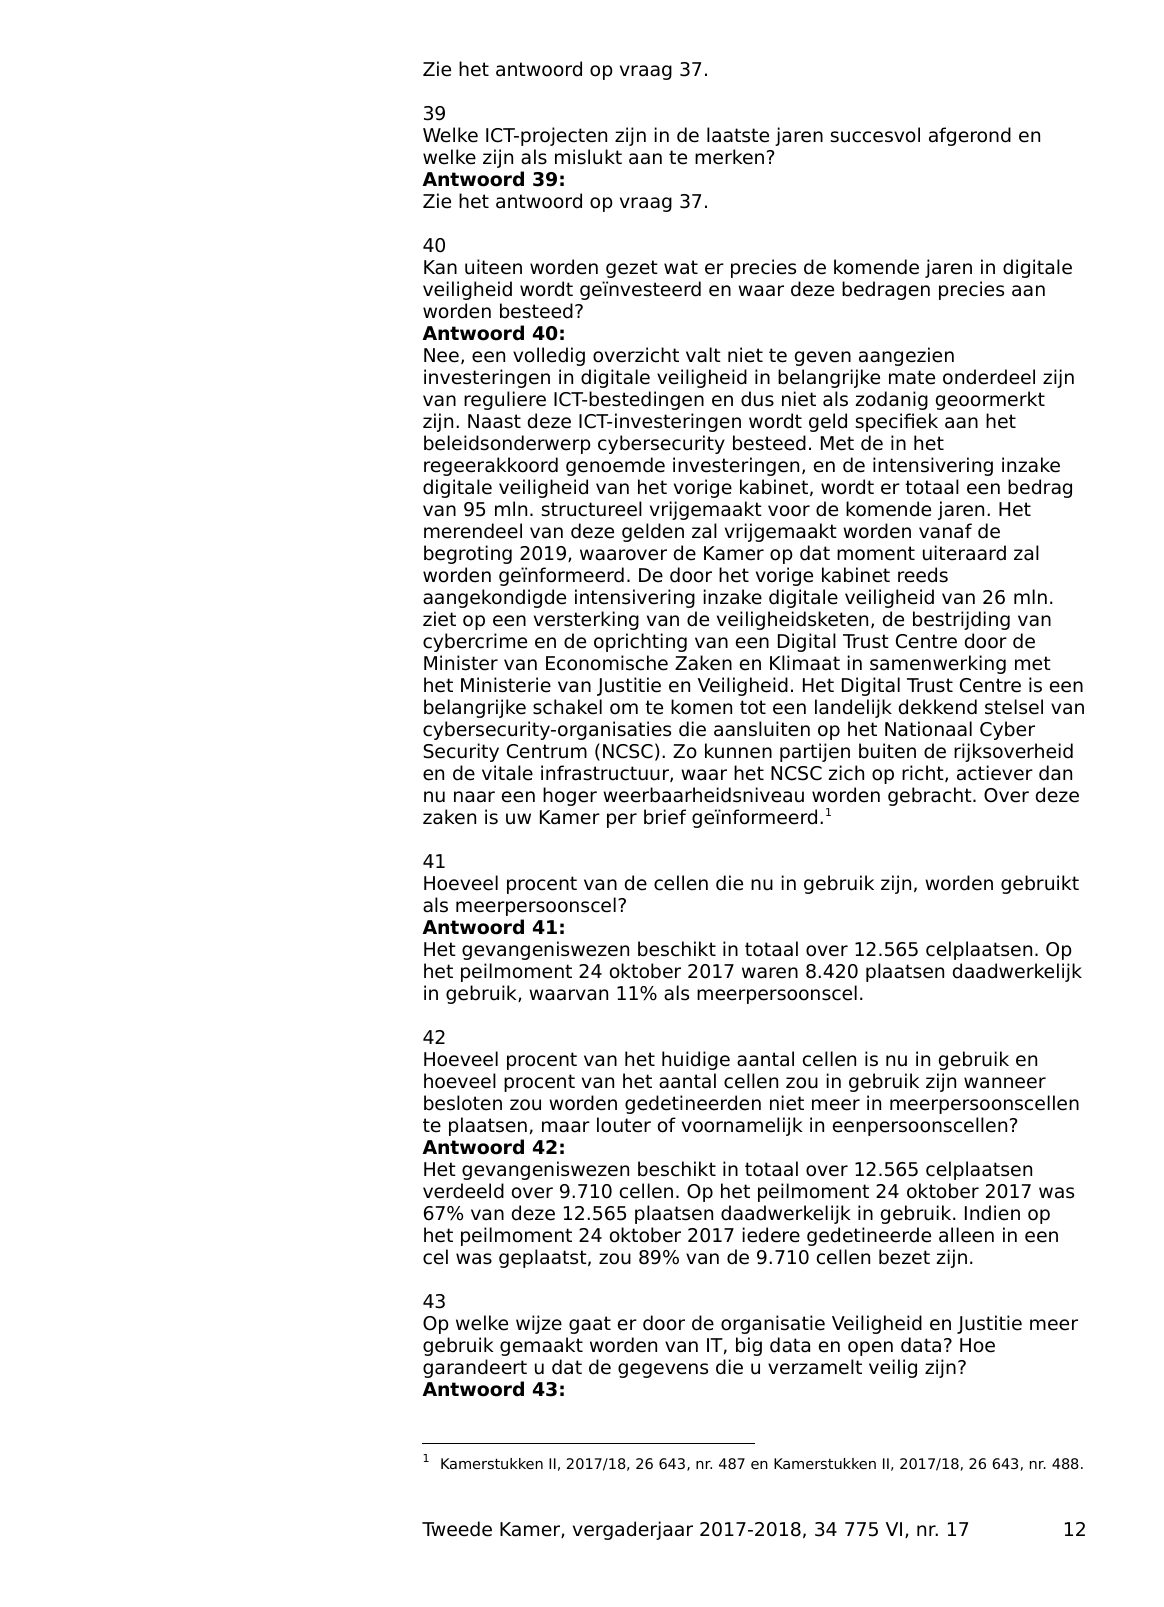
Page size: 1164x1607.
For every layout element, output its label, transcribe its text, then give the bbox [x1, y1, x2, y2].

text Kan uiteen worden gezet wat er precies de komende jaren in digitale veiligheid wordt geïnvesteerd en waar deze bedragen precies aan worden besteed? [422, 257, 1087, 323]
text Zie het antwoord op vraag 37. [422, 59, 1087, 81]
text 41 [422, 851, 1087, 873]
text 40 [422, 235, 1087, 257]
text Het gevangeniswezen beschikt in totaal over 12.565 celplaatsen verdeeld over 9.710 cellen. Op het peilmoment 24 oktober 2017 was 67% van deze 12.565 plaatsen daadwerkelijk in gebruik. Indien op het peilmoment 24 oktober 2017 iedere gedetineerde alleen in een cel was geplaatst, zou 89% van de 9.710 cellen bezet zijn. [422, 1159, 1087, 1269]
text 42 [422, 1027, 1087, 1049]
text Antwoord 39: [422, 169, 1087, 191]
text Antwoord 41: [422, 917, 1087, 939]
text Antwoord 42: [422, 1137, 1087, 1159]
text Antwoord 43: [422, 1379, 1087, 1401]
text Hoeveel procent van de cellen die nu in gebruik zijn, worden gebruikt als meerpersoonscel? [422, 873, 1087, 917]
text Welke ICT-projecten zijn in de laatste jaren succesvol afgerond en welke zijn als mislukt aan te merken? [422, 125, 1087, 169]
text Hoeveel procent van het huidige aantal cellen is nu in gebruik en hoeveel procent van het aantal cellen zou in gebruik zijn wanneer besloten zou worden gedetineerden niet meer in meerpersoonscellen te plaatsen, maar louter of voornamelijk in eenpersoonscellen? [422, 1049, 1087, 1137]
text Het gevangeniswezen beschikt in totaal over 12.565 celplaatsen. Op het peilmoment 24 oktober 2017 waren 8.420 plaatsen daadwerkelijk in gebruik, waarvan 11% als meerpersoonscel. [422, 939, 1087, 1005]
text 39 [422, 103, 1087, 125]
text Op welke wijze gaat er door de organisatie Veiligheid en Justitie meer gebruik gemaakt worden van IT, big data en open data? Hoe garandeert u dat de gegevens die u verzamelt veilig zijn? [422, 1313, 1087, 1379]
text Zie het antwoord op vraag 37. [422, 191, 1087, 213]
text Kamerstukken II, 2017/18, 26 643, nr. 487 en Kamerstukken II, 2017/18, 26 643, nr. 488. [422, 1452, 1087, 1474]
text Nee, een volledig overzicht valt niet te geven aangezien investeringen in digitale veiligheid in belangrijke mate onderdeel zijn van reguliere ICT-bestedingen en dus niet als zodanig geoormerkt zijn. Naast deze ICT-investeringen wordt geld specifiek aan het beleidsonderwerp cybersecurity besteed. Met de in het regeerakkoord genoemde investeringen, en de intensivering inzake digitale veiligheid van het vorige kabinet, wordt er totaal een bedrag van 95 mln. structureel vrijgemaakt voor de komende jaren. Het merendeel van deze gelden zal vrijgemaakt worden vanaf de begroting 2019, waarover de Kamer op dat moment uiteraard zal worden geïnformeerd. De door het vorige kabinet reeds aangekondigde intensivering inzake digitale veiligheid van 26 mln. ziet op een versterking van de veiligheidsketen, de bestrijding van cybercrime en de oprichting van een Digital Trust Centre door de Minister van Economische Zaken en Klimaat in samenwerking met het Ministerie van Justitie en Veiligheid. Het Digital Trust Centre is een belangrijke schakel om te komen tot een landelijk dekkend stelsel van cybersecurity-organisaties die aansluiten op het Nationaal Cyber Security Centrum (NCSC). Zo kunnen partijen buiten de rijksoverheid en de vitale infrastructuur, waar het NCSC zich op richt, actiever dan nu naar een hoger weerbaarheidsniveau worden gebracht. Over deze zaken is uw Kamer per brief geïnformeerd. [422, 345, 1087, 829]
text Antwoord 40: [422, 323, 1087, 345]
text 43 [422, 1291, 1087, 1313]
